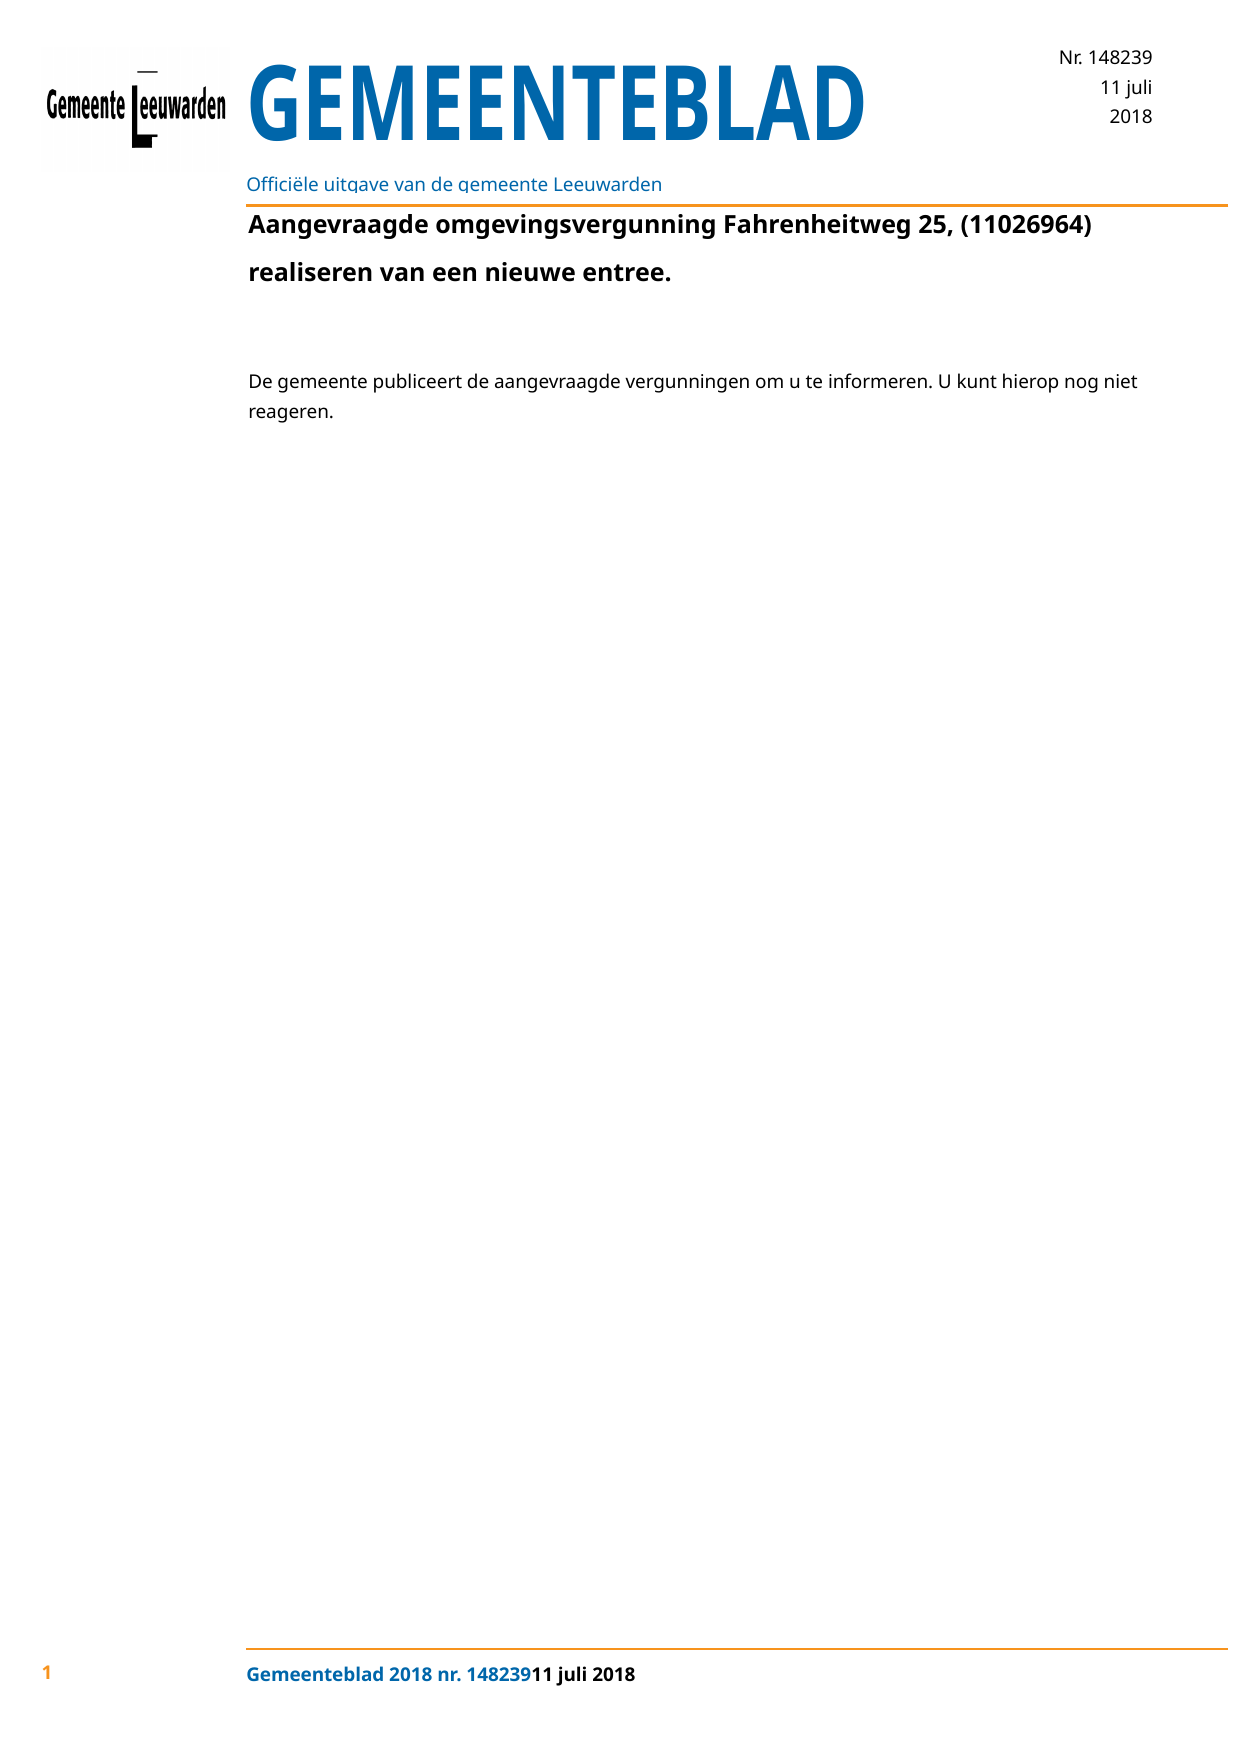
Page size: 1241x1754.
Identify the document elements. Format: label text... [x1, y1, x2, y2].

picture [41, 47, 231, 172]
text De gemeente publiceert de aangevraagde vergunningen om u te informeren. U kunt hierop nog niet reageren. [248, 368, 1152, 424]
text Aangevraagde omgevingsvergunning Fahrenheitweg 25, (11026964) realiseren van een nieuwe entree. [248, 207, 1152, 288]
